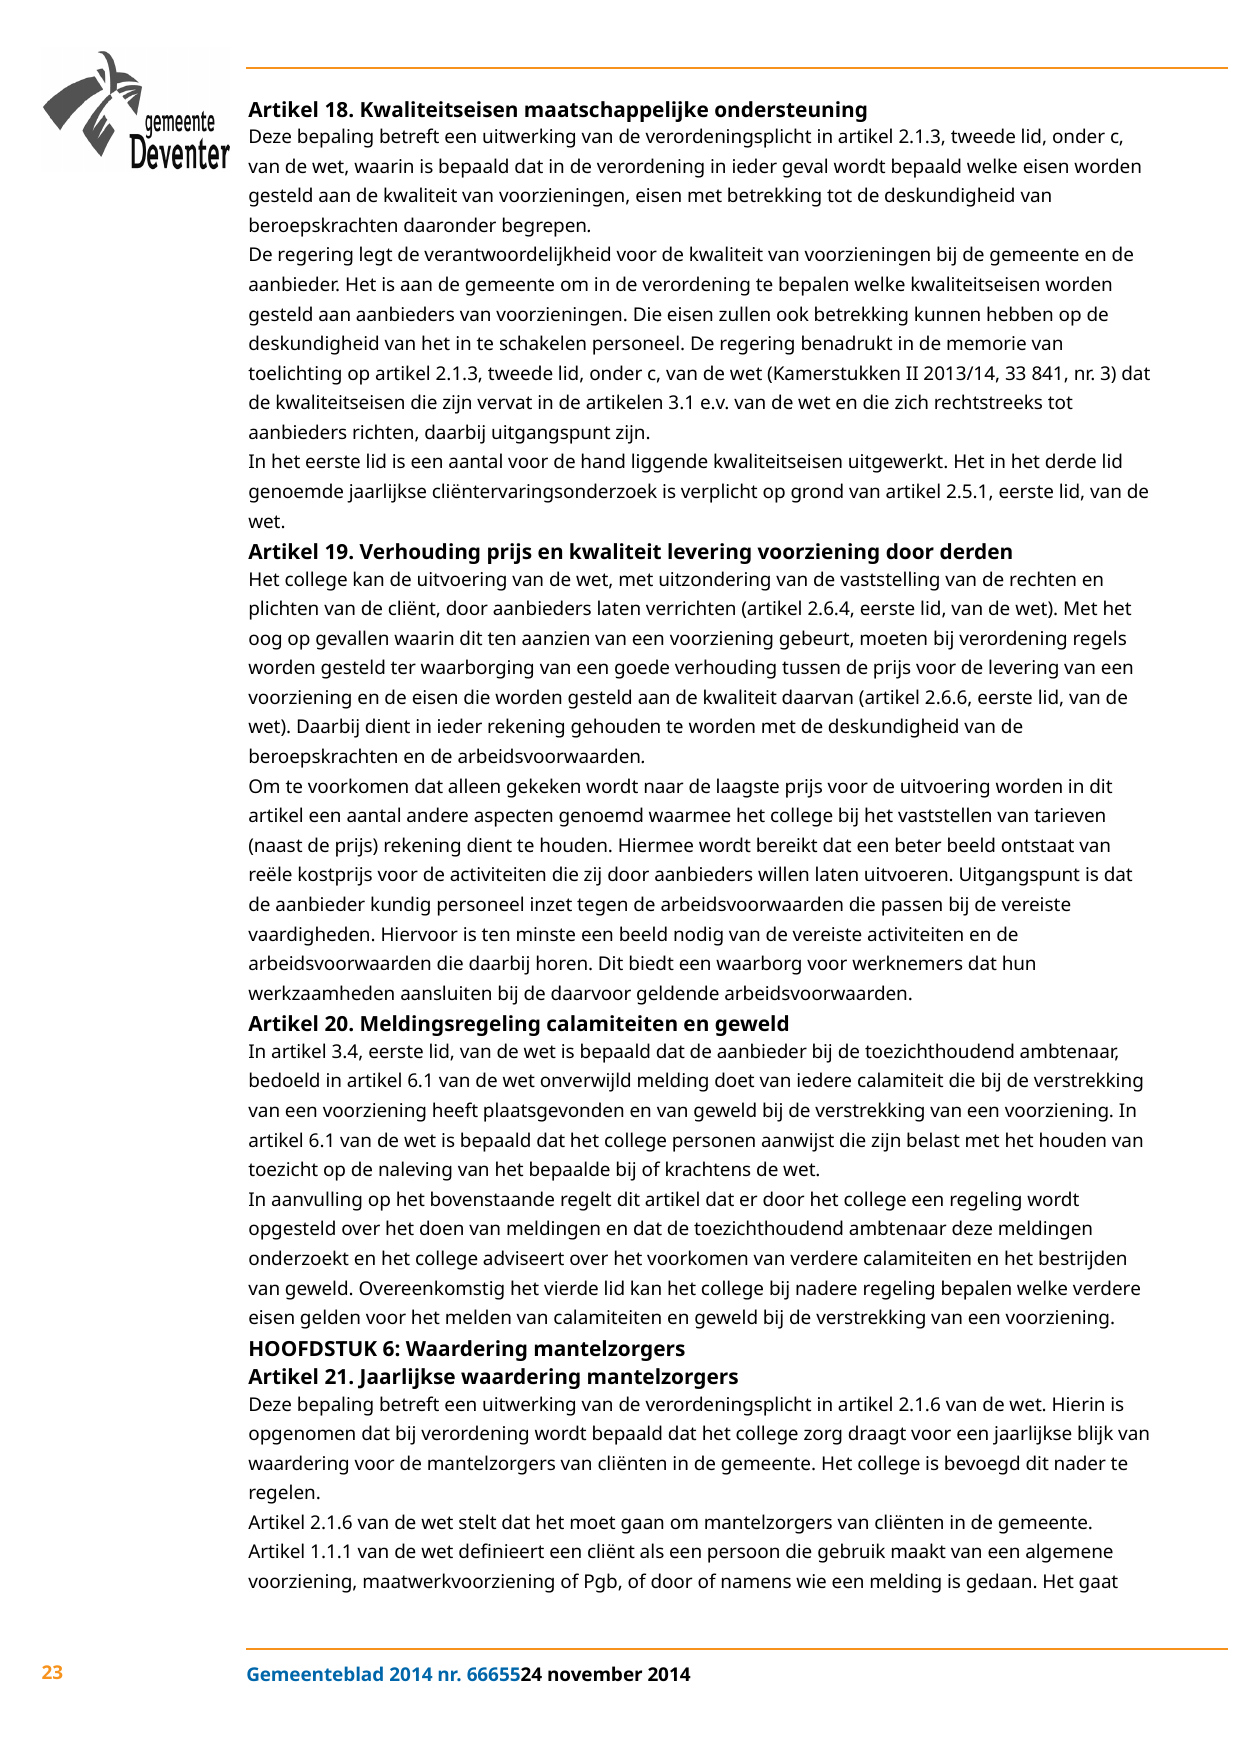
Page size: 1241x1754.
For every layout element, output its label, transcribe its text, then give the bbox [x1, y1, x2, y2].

text In het eerste lid is een aantal voor de hand liggende kwaliteitseisen uitgewerkt. Het in het derde lid genoemde jaarlijkse cliëntervaringsonderzoek is verplicht op grond van artikel 2.5.1, eerste lid, van de wet. [248, 449, 1152, 533]
text Artikel 2.1.6 van de wet stelt dat het moet gaan om mantelzorgers van cliënten in de gemeente. Artikel 1.1.1 van de wet definieert een cliënt als een persoon die gebruik maakt van een algemene voorziening, maatwerkvoorziening of Pgb, of door of namens wie een melding is gedaan. Het gaat [248, 1509, 1152, 1594]
text De regering legt de verantwoordelijkheid voor de kwaliteit van voorzieningen bij de gemeente en de aanbieder. Het is aan de gemeente om in de verordening te bepalen welke kwaliteitseisen worden gesteld aan aanbieders van voorzieningen. Die eisen zullen ook betrekking kunnen hebben op de deskundigheid van het in te schakelen personeel. De regering benadrukt in de memorie van toelichting op artikel 2.1.3, tweede lid, onder c, van de wet (Kamerstukken II 2013/14, 33 841, nr. 3) dat de kwaliteitseisen die zijn vervat in de artikelen 3.1 e.v. van de wet en die zich rechtstreeks tot aanbieders richten, daarbij uitgangspunt zijn. [248, 242, 1152, 445]
text In aanvulling op het bovenstaande regelt dit artikel dat er door het college een regeling wordt opgesteld over het doen van meldingen en dat de toezichthoudend ambtenaar deze meldingen onderzoekt en het college adviseert over het voorkomen van verdere calamiteiten en het bestrijden van geweld. Overeenkomstig het vierde lid kan het college bij nadere regeling bepalen welke verdere eisen gelden voor het melden van calamiteiten en geweld bij de verstrekking van een voorziening. [248, 1186, 1152, 1330]
text Deze bepaling betreft een uitwerking van de verordeningsplicht in artikel 2.1.6 van de wet. Hierin is opgenomen dat bij verordening wordt bepaald dat het college zorg draagt voor een jaarlijkse blijk van waardering voor de mantelzorgers van cliënten in de gemeente. Het college is bevoegd dit nader te regelen. [248, 1391, 1152, 1505]
text Artikel 19. Verhouding prijs en kwaliteit levering voorziening door derden [248, 537, 1152, 566]
text Artikel 20. Meldingsregeling calamiteiten en geweld [248, 1009, 1152, 1038]
text HOOFDSTUK 6: Waardering mantelzorgers [248, 1334, 1152, 1362]
text Deze bepaling betreft een uitwerking van de verordeningsplicht in artikel 2.1.3, tweede lid, onder c, van de wet, waarin is bepaald dat in de verordening in ieder geval wordt bepaald welke eisen worden gesteld aan de kwaliteit van voorzieningen, eisen met betrekking tot de deskundigheid van beroepskrachten daaronder begrepen. [248, 123, 1152, 238]
text In artikel 3.4, eerste lid, van de wet is bepaald dat de aanbieder bij de toezichthoudend ambtenaar, bedoeld in artikel 6.1 van de wet onverwijld melding doet van iedere calamiteit die bij de verstrekking van een voorziening heeft plaatsgevonden en van geweld bij de verstrekking van een voorziening. In artikel 6.1 van de wet is bepaald dat het college personen aanwijst die zijn belast met het houden van toezicht op de naleving van het bepaalde bij of krachtens de wet. [248, 1038, 1152, 1182]
text Het college kan de uitvoering van de wet, met uitzondering van de vaststelling van de rechten en plichten van de cliënt, door aanbieders laten verrichten (artikel 2.6.4, eerste lid, van de wet). Met het oog op gevallen waarin dit ten aanzien van een voorziening gebeurt, moeten bij verordening regels worden gesteld ter waarborging van een goede verhouding tussen de prijs voor de levering van een voorziening en de eisen die worden gesteld aan de kwaliteit daarvan (artikel 2.6.6, eerste lid, van de wet). Daarbij dient in ieder rekening gehouden te worden met de deskundigheid van de beroepskrachten en de arbeidsvoorwaarden. [248, 566, 1152, 769]
text Om te voorkomen dat alleen gekeken wordt naar de laagste prijs voor de uitvoering worden in dit artikel een aantal andere aspecten genoemd waarmee het college bij het vaststellen van tarieven (naast de prijs) rekening dient te houden. Hiermee wordt bereikt dat een beter beeld ontstaat van reële kostprijs voor de activiteiten die zij door aanbieders willen laten uitvoeren. Uitgangspunt is dat de aanbieder kundig personeel inzet tegen de arbeidsvoorwaarden die passen bij de vereiste vaardigheden. Hiervoor is ten minste een beeld nodig van de vereiste activiteiten en de arbeidsvoorwaarden die daarbij horen. Dit biedt een waarborg voor werknemers dat hun werkzaamheden aansluiten bij de daarvoor geldende arbeidsvoorwaarden. [248, 773, 1152, 1006]
text Artikel 21. Jaarlijkse waardering mantelzorgers [248, 1362, 1152, 1391]
text Artikel 18. Kwaliteitseisen maatschappelijke ondersteuning [248, 95, 1152, 123]
picture [41, 47, 231, 172]
